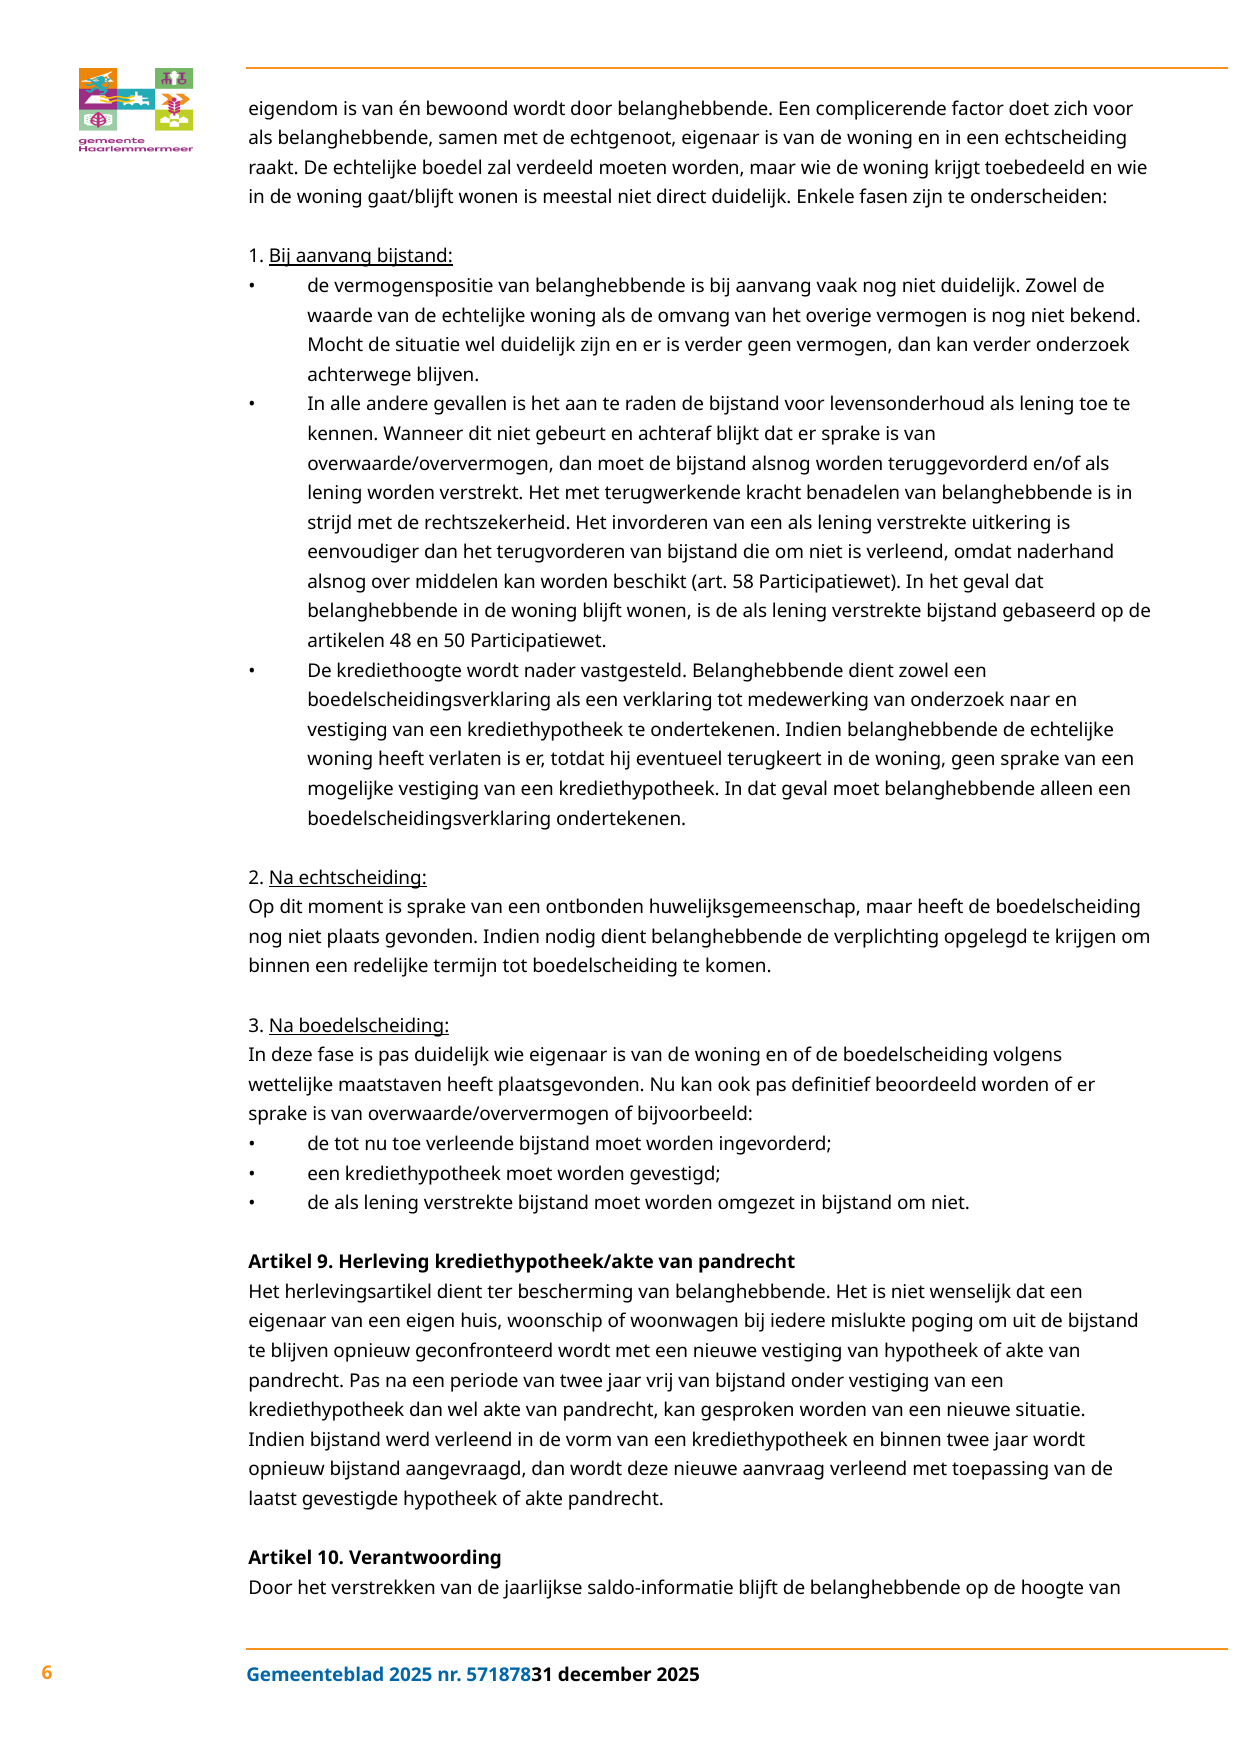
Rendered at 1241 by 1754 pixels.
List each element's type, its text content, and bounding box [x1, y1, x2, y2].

text eigendom is van én bewoond wordt door belanghebbende. Een complicerende factor doet zich voor als belanghebbende, samen met de echtgenoot, eigenaar is van de woning en in een echtscheiding raakt. De echtelijke boedel zal verdeeld moeten worden, maar wie de woning krijgt toebedeeld en wie in de woning gaat/blijft wonen is meestal niet direct duidelijk. Enkele fasen zijn te onderscheiden: [248, 95, 1152, 209]
list de als lening verstrekte bijstand moet worden omgezet in bijstand om niet. [248, 1189, 1152, 1215]
list de tot nu toe verleende bijstand moet worden ingevorderd; [248, 1130, 1152, 1156]
text In deze fase is pas duidelijk wie eigenaar is van de woning en of de boedelscheiding volgens wettelijke maatstaven heeft plaatsgevonden. Nu kan ook pas definitief beoordeeld worden of er sprake is van overwaarde/oververmogen of bijvoorbeeld: [248, 1041, 1152, 1126]
text 3. Na boedelscheiding: [248, 1012, 1152, 1038]
text Door het verstrekken van de jaarlijkse saldo-informatie blijft de belanghebbende op de hoogte van [248, 1574, 1152, 1600]
list een krediethypotheek moet worden gevestigd; [248, 1160, 1152, 1186]
picture [41, 47, 231, 172]
list de vermogenspositie van belanghebbende is bij aanvang vaak nog niet duidelijk. Zowel de waarde van de echtelijke woning als de omvang van het overige vermogen is nog niet bekend. Mocht de situatie wel duidelijk zijn en er is verder geen vermogen, dan kan verder onderzoek achterwege blijven. [248, 272, 1152, 387]
text Artikel 9. Herleving krediethypotheek/akte van pandrecht [248, 1248, 1152, 1274]
text Op dit moment is sprake van een ontbonden huwelijksgemeenschap, maar heeft de boedelscheiding nog niet plaats gevonden. Indien nodig dient belanghebbende de verplichting opgelegd te krijgen om binnen een redelijke termijn tot boedelscheiding te komen. [248, 893, 1152, 978]
text Indien bijstand werd verleend in de vorm van een krediethypotheek en binnen twee jaar wordt opnieuw bijstand aangevraagd, dan wordt deze nieuwe aanvraag verleend met toepassing van de laatst gevestigde hypotheek of akte pandrecht. [248, 1426, 1152, 1511]
text Het herlevingsartikel dient ter bescherming van belanghebbende. Het is niet wenselijk dat een eigenaar van een eigen huis, woonschip of woonwagen bij iedere mislukte poging om uit de bijstand te blijven opnieuw geconfronteerd wordt met een nieuwe vestiging van hypotheek of akte van pandrecht. Pas na een periode van twee jaar vrij van bijstand onder vestiging van een krediethypotheek dan wel akte van pandrecht, kan gesproken worden van een nieuwe situatie. [248, 1278, 1152, 1422]
text 1. Bij aanvang bijstand: [248, 243, 1152, 268]
list De krediethoogte wordt nader vastgesteld. Belanghebbende dient zowel een boedelscheidingsverklaring als een verklaring tot medewerking van onderzoek naar en vestiging van een krediethypotheek te ondertekenen. Indien belanghebbende de echtelijke woning heeft verlaten is er, totdat hij eventueel terugkeert in de woning, geen sprake van een mogelijke vestiging van een krediethypotheek. In dat geval moet belanghebbende alleen een boedelscheidingsverklaring ondertekenen. [248, 657, 1152, 831]
list In alle andere gevallen is het aan te raden de bijstand voor levensonderhoud als lening toe te kennen. Wanneer dit niet gebeurt en achteraf blijkt dat er sprake is van overwaarde/oververmogen, dan moet de bijstand alsnog worden teruggevorderd en/of als lening worden verstrekt. Het met terugwerkende kracht benadelen van belanghebbende is in strijd met de rechtszekerheid. Het invorderen van een als lening verstrekte uitkering is eenvoudiger dan het terugvorderen van bijstand die om niet is verleend, omdat naderhand alsnog over middelen kan worden beschikt (art. 58 Participatiewet). In het geval dat belanghebbende in de woning blijft wonen, is de als lening verstrekte bijstand gebaseerd op de artikelen 48 en 50 Participatiewet. [248, 391, 1152, 653]
text 2. Na echtscheiding: [248, 864, 1152, 890]
text Artikel 10. Verantwoording [248, 1544, 1152, 1570]
